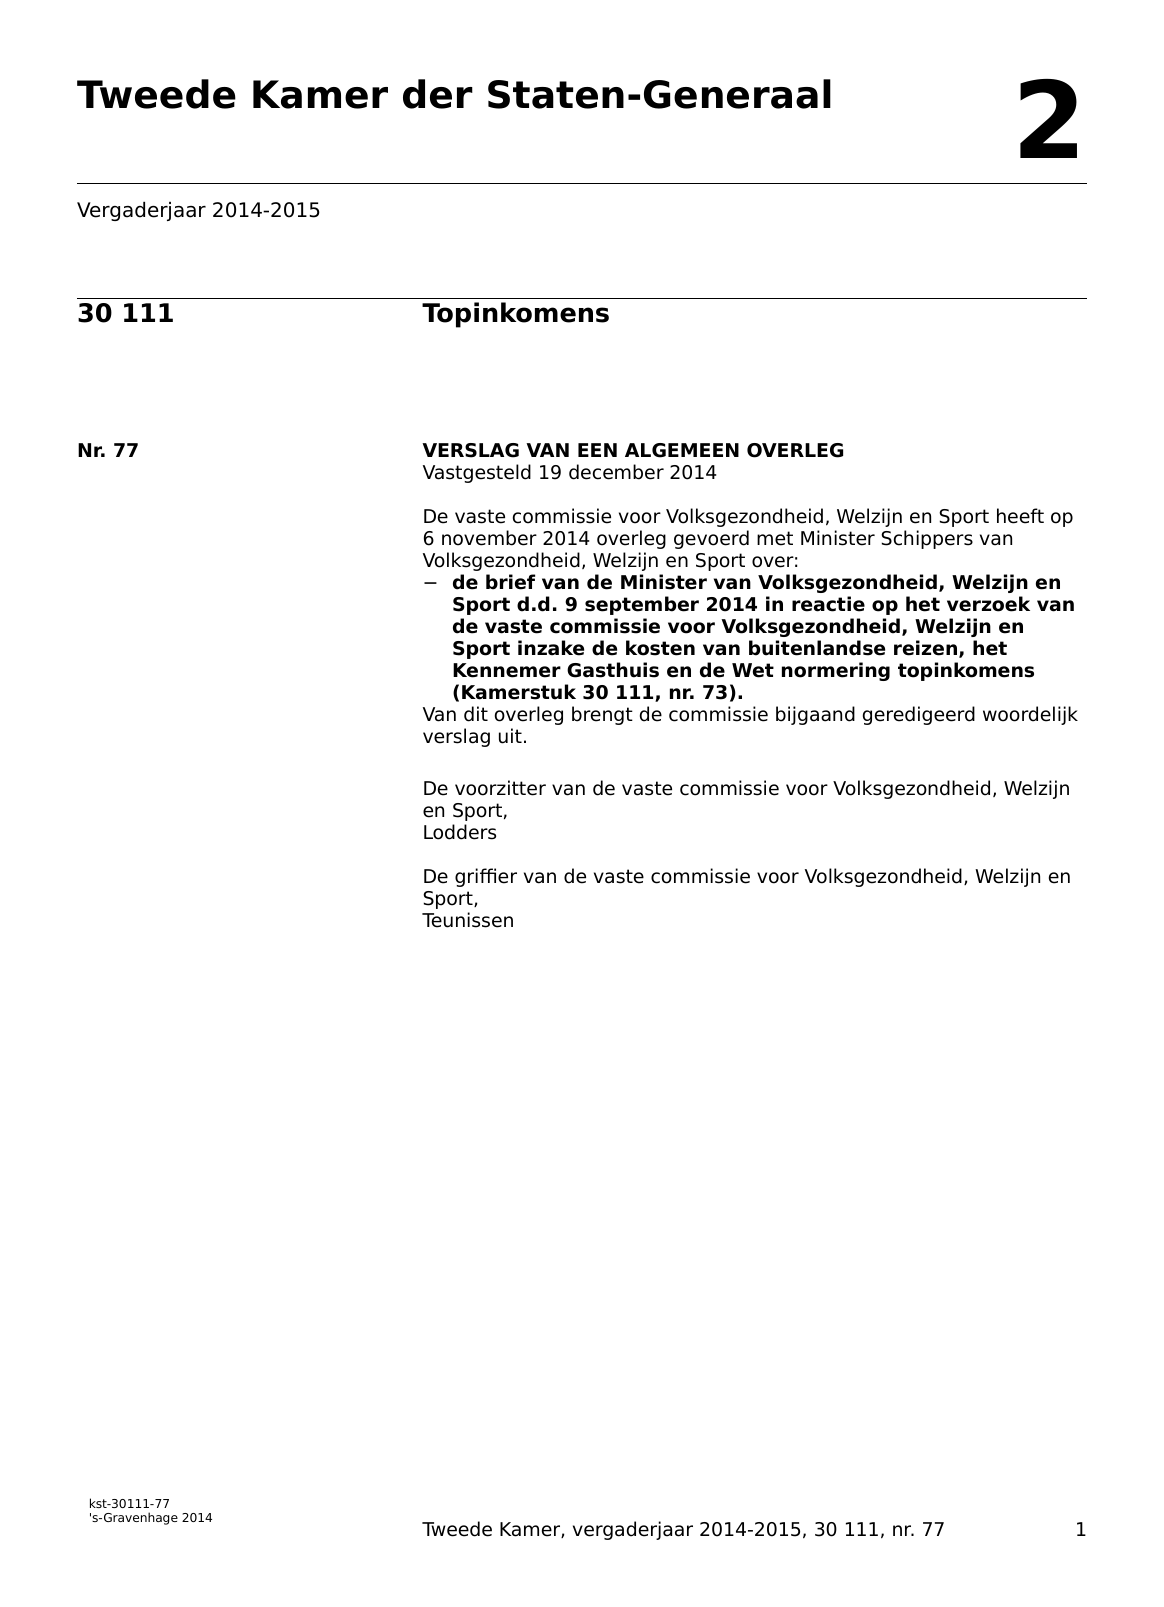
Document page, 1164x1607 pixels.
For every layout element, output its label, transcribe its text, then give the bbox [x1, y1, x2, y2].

table_header 2 [886, 59, 1087, 183]
text Vastgesteld 19 december 2014 [422, 462, 1087, 484]
text Van dit overleg brengt de commissie bijgaand geredigeerd woordelijk verslag uit. [422, 704, 1087, 748]
subtitle Nr. 77 VERSLAG VAN EEN ALGEMEEN OVERLEG [77, 440, 1087, 462]
text De griffier van de vaste commissie voor Volksgezondheid, Welzijn en Sport, Teunissen [422, 866, 1087, 932]
table_cell Vergaderjaar 2014-2015 [77, 184, 1087, 298]
text 's-Gravenhage 2014 [88, 1511, 323, 1525]
text kst-30111-77 [88, 1497, 323, 1511]
text De vaste commissie voor Volksgezondheid, Welzijn en Sport heeft op 6 november 2014 overleg gevoerd met Minister Schippers van Volksgezondheid, Welzijn en Sport over: [422, 506, 1087, 572]
table_header Tweede Kamer der Staten-Generaal [77, 59, 886, 183]
subtitle 30 111 Topinkomens [77, 299, 1087, 329]
text − de brief van de Minister van Volksgezondheid, Welzijn en Sport d.d. 9 september 2014 in reactie op het verzoek van de vaste commissie voor Volksgezondheid, Welzijn en Sport inzake de kosten van buitenlandse reizen, het Kennemer Gasthuis en de Wet normering topinkomens (Kamerstuk 30 111, nr. 73). [422, 572, 1087, 704]
text De voorzitter van de vaste commissie voor Volksgezondheid, Welzijn en Sport, Lodders [422, 778, 1087, 843]
